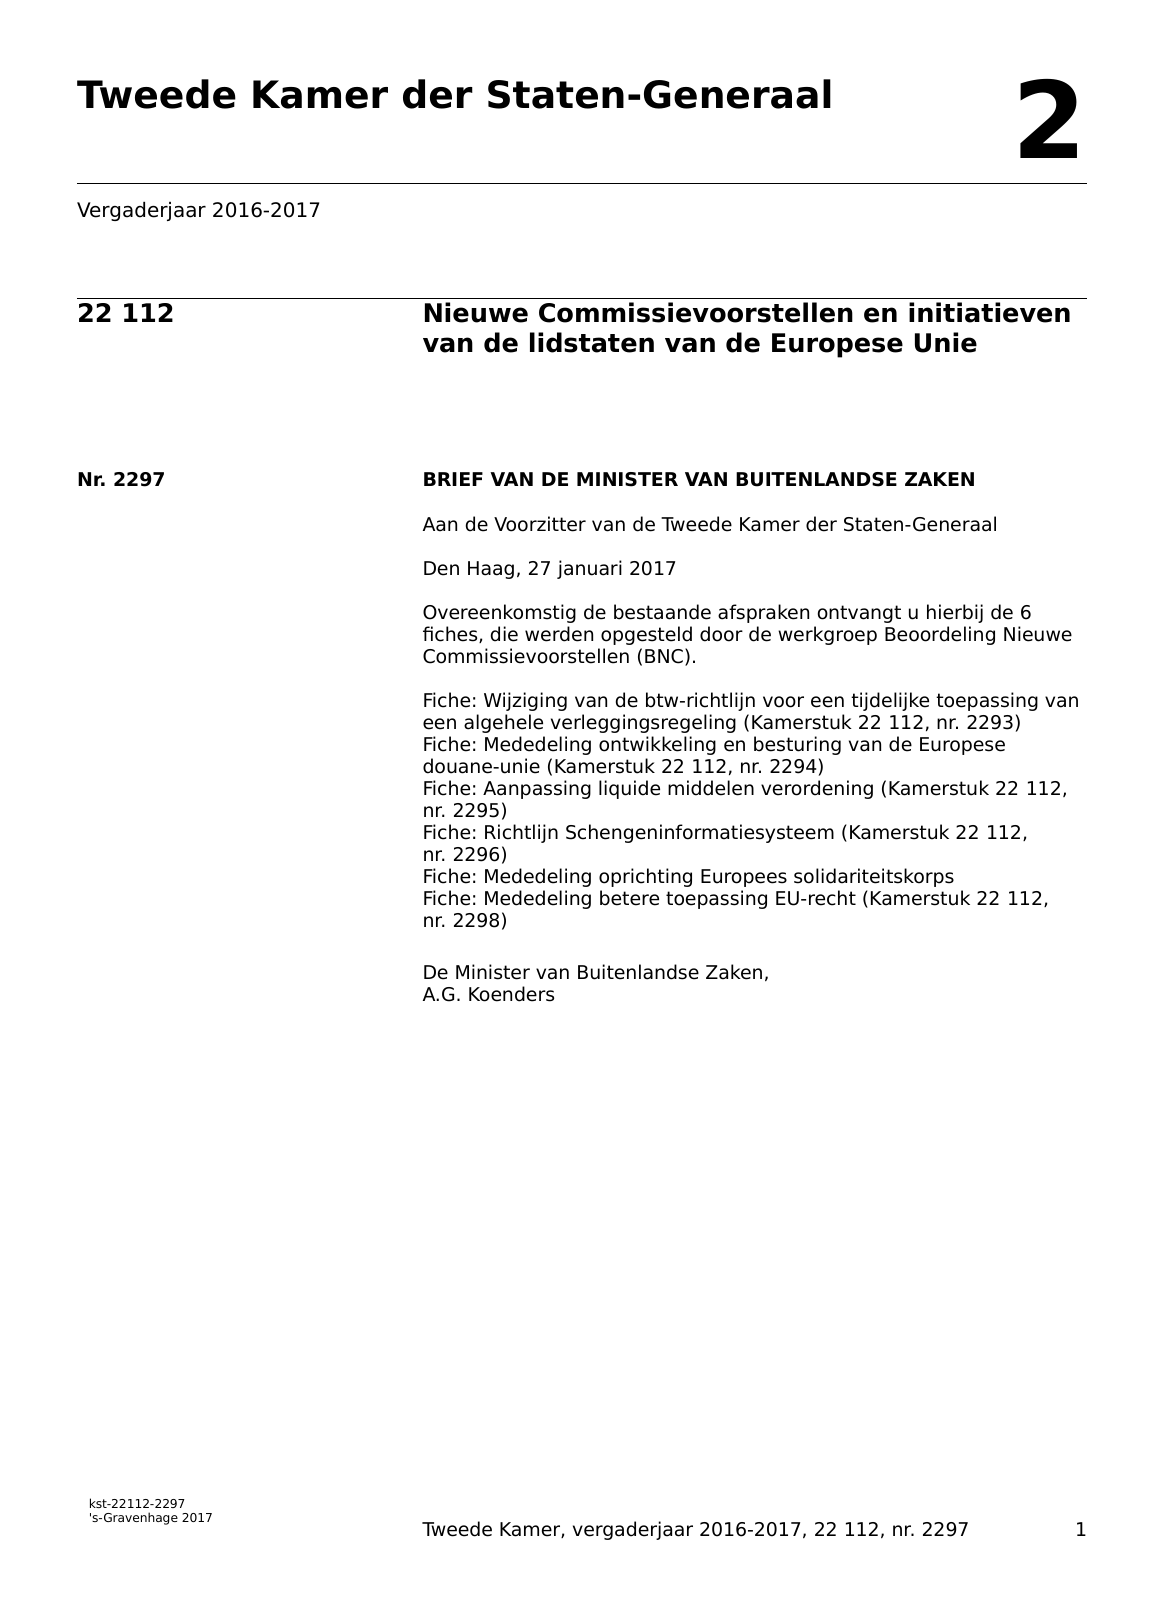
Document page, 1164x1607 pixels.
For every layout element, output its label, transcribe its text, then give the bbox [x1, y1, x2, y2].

text Overeenkomstig de bestaande afspraken ontvangt u hierbij de 6 fiches, die werden opgesteld door de werkgroep Beoordeling Nieuwe Commissievoorstellen (BNC). [422, 602, 1087, 668]
table_cell Vergaderjaar 2016-2017 [77, 184, 1087, 298]
text Fiche: Mededeling ontwikkeling en besturing van de Europese douane-unie (Kamerstuk 22 112, nr. 2294) [422, 734, 1087, 778]
table_header 2 [886, 59, 1087, 183]
table_header Tweede Kamer der Staten-Generaal [77, 59, 886, 183]
text Fiche: Wijziging van de btw-richtlijn voor een tijdelijke toepassing van een algehele verleggingsregeling (Kamerstuk 22 112, nr. 2293) [422, 690, 1087, 734]
subtitle Nr. 2297 BRIEF VAN DE MINISTER VAN BUITENLANDSE ZAKEN [77, 469, 1087, 491]
text Fiche: Mededeling betere toepassing EU-recht (Kamerstuk 22 112, nr. 2298) [422, 888, 1087, 932]
subtitle 22 112 Nieuwe Commissievoorstellen en initiatieven van de lidstaten van de Europese Unie [77, 299, 1087, 358]
text De Minister van Buitenlandse Zaken, A.G. Koenders [422, 962, 1087, 1006]
text Aan de Voorzitter van de Tweede Kamer der Staten-Generaal [422, 513, 1087, 536]
text Fiche: Mededeling oprichting Europees solidariteitskorps [422, 866, 1087, 888]
text Fiche: Richtlijn Schengeninformatiesysteem (Kamerstuk 22 112, nr. 2296) [422, 822, 1087, 866]
text 's-Gravenhage 2017 [88, 1511, 323, 1525]
text Fiche: Aanpassing liquide middelen verordening (Kamerstuk 22 112, nr. 2295) [422, 778, 1087, 822]
text Den Haag, 27 januari 2017 [422, 558, 1087, 580]
text kst-22112-2297 [88, 1497, 323, 1511]
